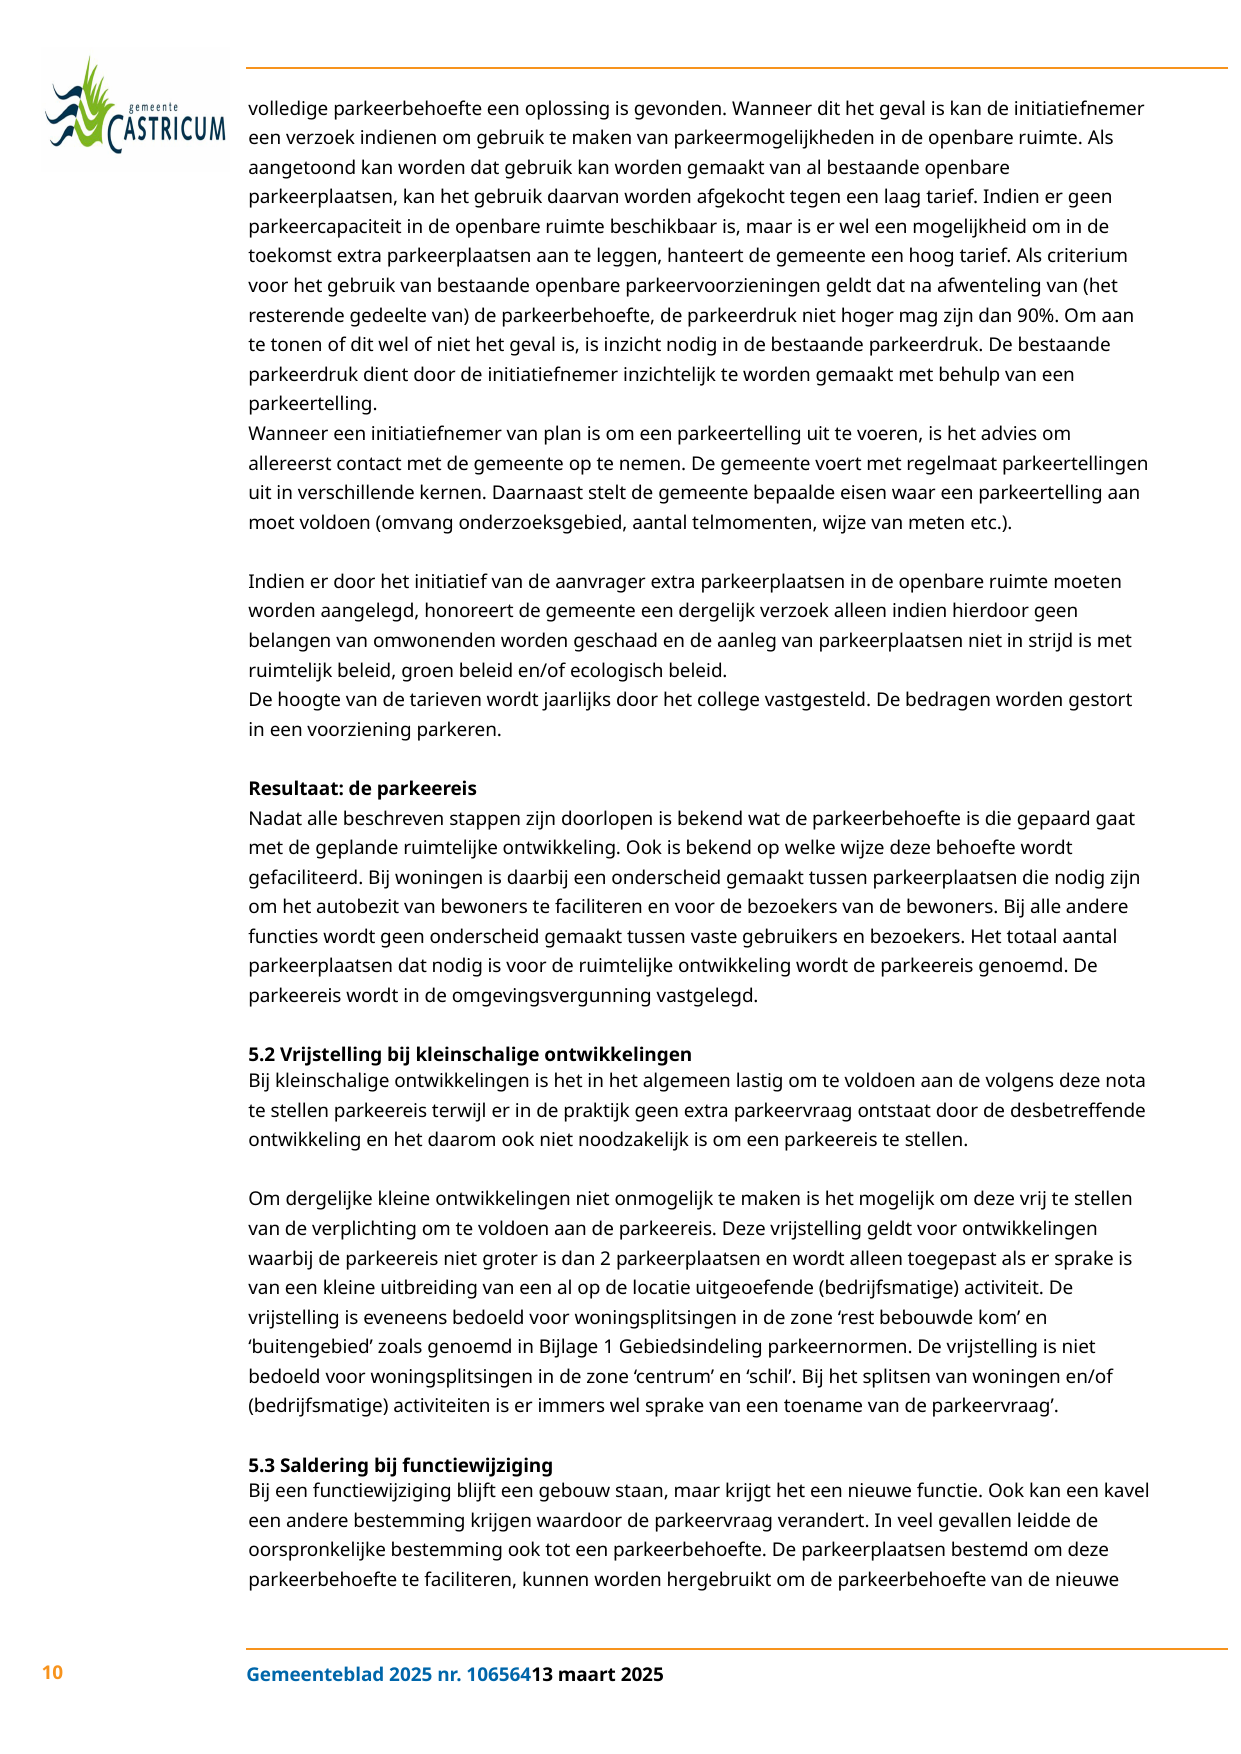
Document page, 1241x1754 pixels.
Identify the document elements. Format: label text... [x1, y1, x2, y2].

text 5.2 Vrijstelling bij kleinschalige ontwikkelingen [248, 1041, 1152, 1067]
picture [41, 47, 231, 172]
text 5.3 Saldering bij functiewijziging [248, 1452, 1152, 1477]
text Bij een functiewijziging blijft een gebouw staan, maar krijgt het een nieuwe functie. Ook kan een kavel een andere bestemming krijgen waardoor de parkeervraag verandert. In veel gevallen leidde de oorspronkelijke bestemming ook tot een parkeerbehoefte. De parkeerplaatsen bestemd om deze parkeerbehoefte te faciliteren, kunnen worden hergebruikt om de parkeerbehoefte van de nieuwe [248, 1477, 1152, 1592]
text volledige parkeerbehoefte een oplossing is gevonden. Wanneer dit het geval is kan de initiatiefnemer een verzoek indienen om gebruik te maken van parkeermogelijkheden in de openbare ruimte. Als aangetoond kan worden dat gebruik kan worden gemaakt van al bestaande openbare parkeerplaatsen, kan het gebruik daarvan worden afgekocht tegen een laag tarief. Indien er geen parkeercapaciteit in de openbare ruimte beschikbaar is, maar is er wel een mogelijkheid om in de toekomst extra parkeerplaatsen aan te leggen, hanteert de gemeente een hoog tarief. Als criterium voor het gebruik van bestaande openbare parkeervoorzieningen geldt dat na afwenteling van (het resterende gedeelte van) de parkeerbehoefte, de parkeerdruk niet hoger mag zijn dan 90%. Om aan te tonen of dit wel of niet het geval is, is inzicht nodig in de bestaande parkeerdruk. De bestaande parkeerdruk dient door de initiatiefnemer inzichtelijk te worden gemaakt met behulp van een parkeertelling. [248, 95, 1152, 416]
text Om dergelijke kleine ontwikkelingen niet onmogelijk te maken is het mogelijk om deze vrij te stellen van de verplichting om te voldoen aan de parkeereis. Deze vrijstelling geldt voor ontwikkelingen waarbij de parkeereis niet groter is dan 2 parkeerplaatsen en wordt alleen toegepast als er sprake is van een kleine uitbreiding van een al op de locatie uitgeoefende (bedrijfsmatige) activiteit. De vrijstelling is eveneens bedoeld voor woningsplitsingen in de zone ‘rest bebouwde kom’ en ‘buitengebied’ zoals genoemd in Bijlage 1 Gebiedsindeling parkeernormen. De vrijstelling is niet bedoeld voor woningsplitsingen in de zone ‘centrum’ en ‘schil’. Bij het splitsen van woningen en/of (bedrijfsmatige) activiteiten is er immers wel sprake van een toename van de parkeervraag’. [248, 1186, 1152, 1418]
text Indien er door het initiatief van de aanvrager extra parkeerplaatsen in de openbare ruimte moeten worden aangelegd, honoreert de gemeente een dergelijk verzoek alleen indien hierdoor geen belangen van omwonenden worden geschaad en de aanleg van parkeerplaatsen niet in strijd is met ruimtelijk beleid, groen beleid en/of ecologisch beleid. [248, 568, 1152, 683]
text Nadat alle beschreven stappen zijn doorlopen is bekend wat de parkeerbehoefte is die gepaard gaat met de geplande ruimtelijke ontwikkeling. Ook is bekend op welke wijze deze behoefte wordt gefaciliteerd. Bij woningen is daarbij een onderscheid gemaakt tussen parkeerplaatsen die nodig zijn om het autobezit van bewoners te faciliteren en voor de bezoekers van de bewoners. Bij alle andere functies wordt geen onderscheid gemaakt tussen vaste gebruikers en bezoekers. Het totaal aantal parkeerplaatsen dat nodig is voor de ruimtelijke ontwikkeling wordt de parkeereis genoemd. De parkeereis wordt in de omgevingsvergunning vastgelegd. [248, 805, 1152, 1008]
text De hoogte van de tarieven wordt jaarlijks door het college vastgesteld. De bedragen worden gestort in een voorziening parkeren. [248, 686, 1152, 742]
text Resultaat: de parkeereis [248, 775, 1152, 801]
text Bij kleinschalige ontwikkelingen is het in het algemeen lastig om te voldoen aan de volgens deze nota te stellen parkeereis terwijl er in de praktijk geen extra parkeervraag ontstaat door de desbetreffende ontwikkeling en het daarom ook niet noodzakelijk is om een parkeereis te stellen. [248, 1067, 1152, 1152]
text Wanneer een initiatiefnemer van plan is om een parkeertelling uit te voeren, is het advies om allereerst contact met de gemeente op te nemen. De gemeente voert met regelmaat parkeertellingen uit in verschillende kernen. Daarnaast stelt de gemeente bepaalde eisen waar een parkeertelling aan moet voldoen (omvang onderzoeksgebied, aantal telmomenten, wijze van meten etc.). [248, 420, 1152, 535]
